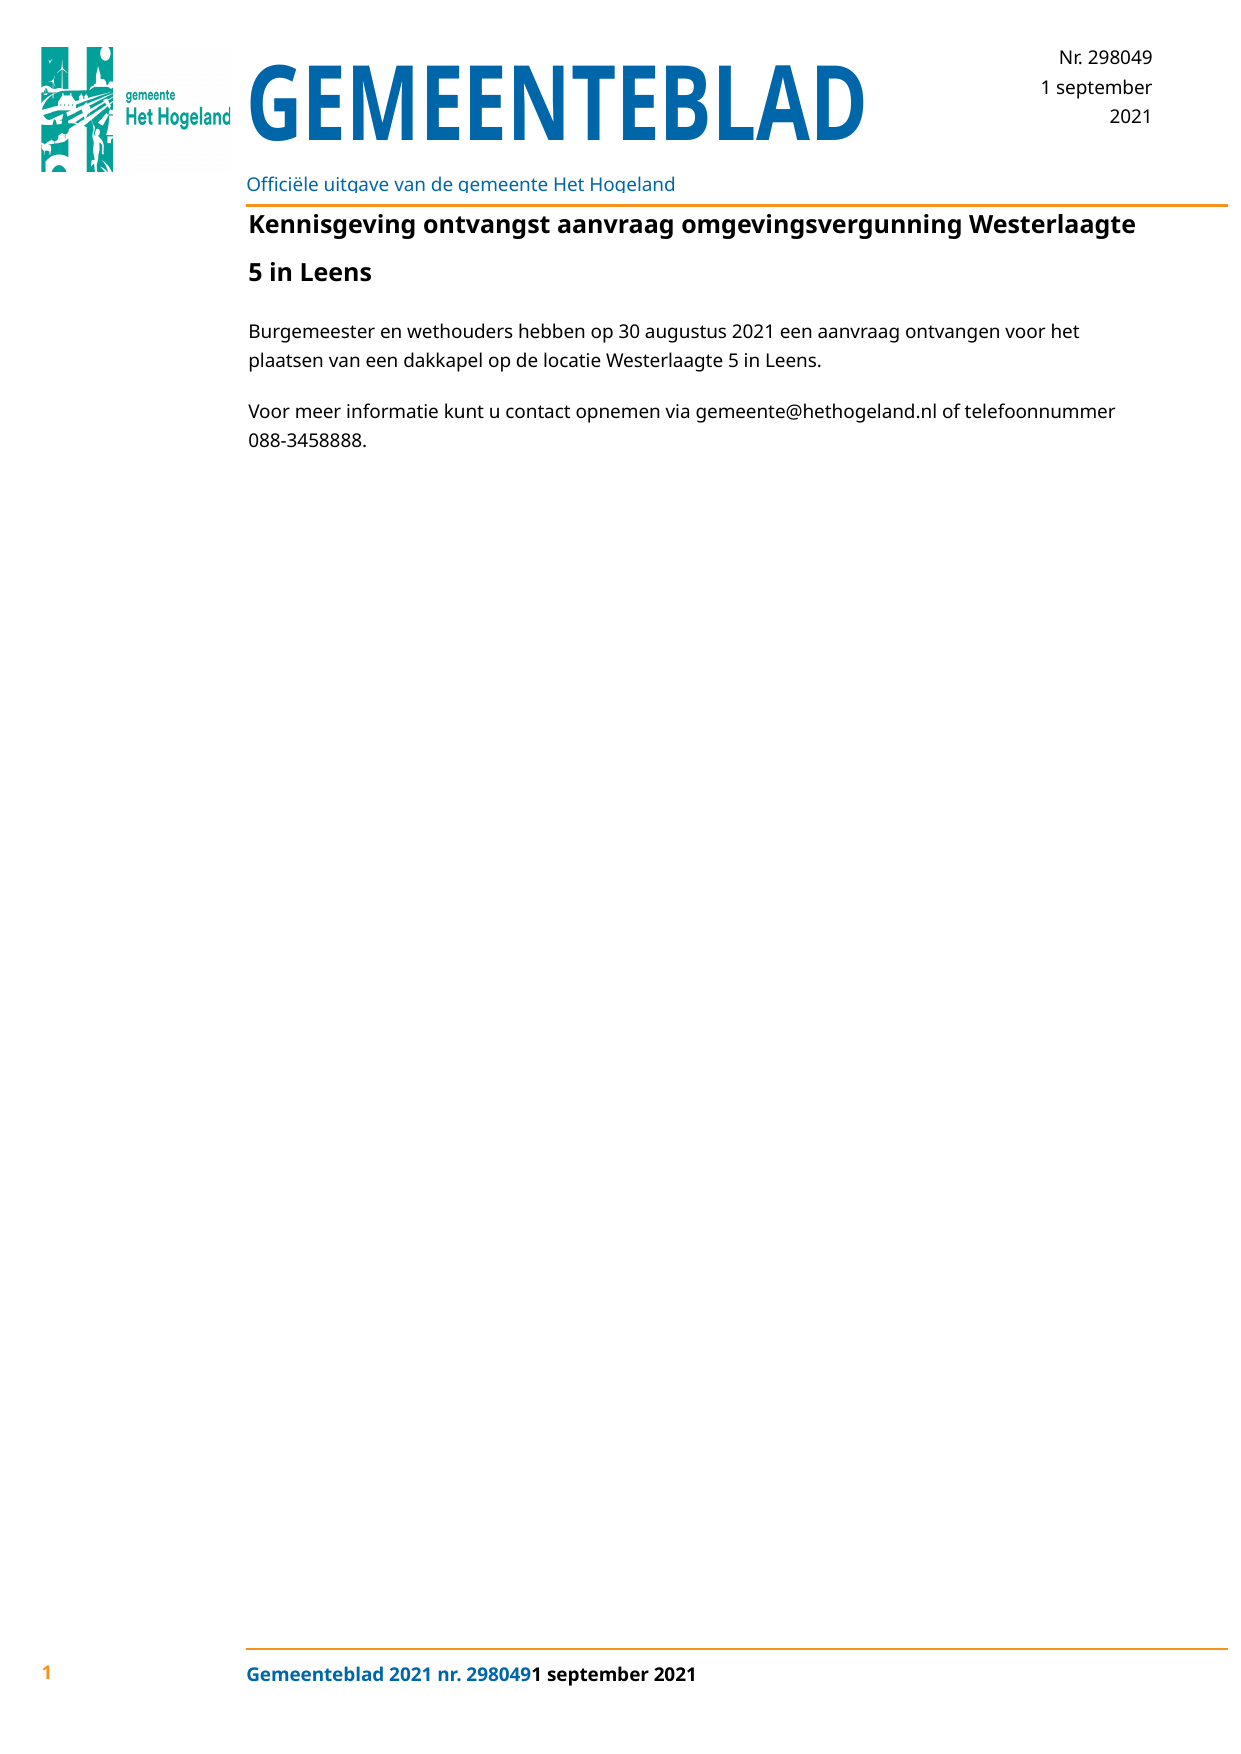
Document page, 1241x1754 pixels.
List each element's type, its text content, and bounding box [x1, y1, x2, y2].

text Burgemeester en wethouders hebben op 30 augustus 2021 een aanvraag ontvangen voor het plaatsen van een dakkapel op de locatie Westerlaagte 5 in Leens. [248, 318, 1152, 373]
text Voor meer informatie kunt u contact opnemen via gemeente@hethogeland.nl of telefoonnummer 088-3458888. [248, 398, 1152, 453]
text Kennisgeving ontvangst aanvraag omgevingsvergunning Westerlaagte 5 in Leens [248, 207, 1152, 288]
picture [41, 47, 231, 172]
